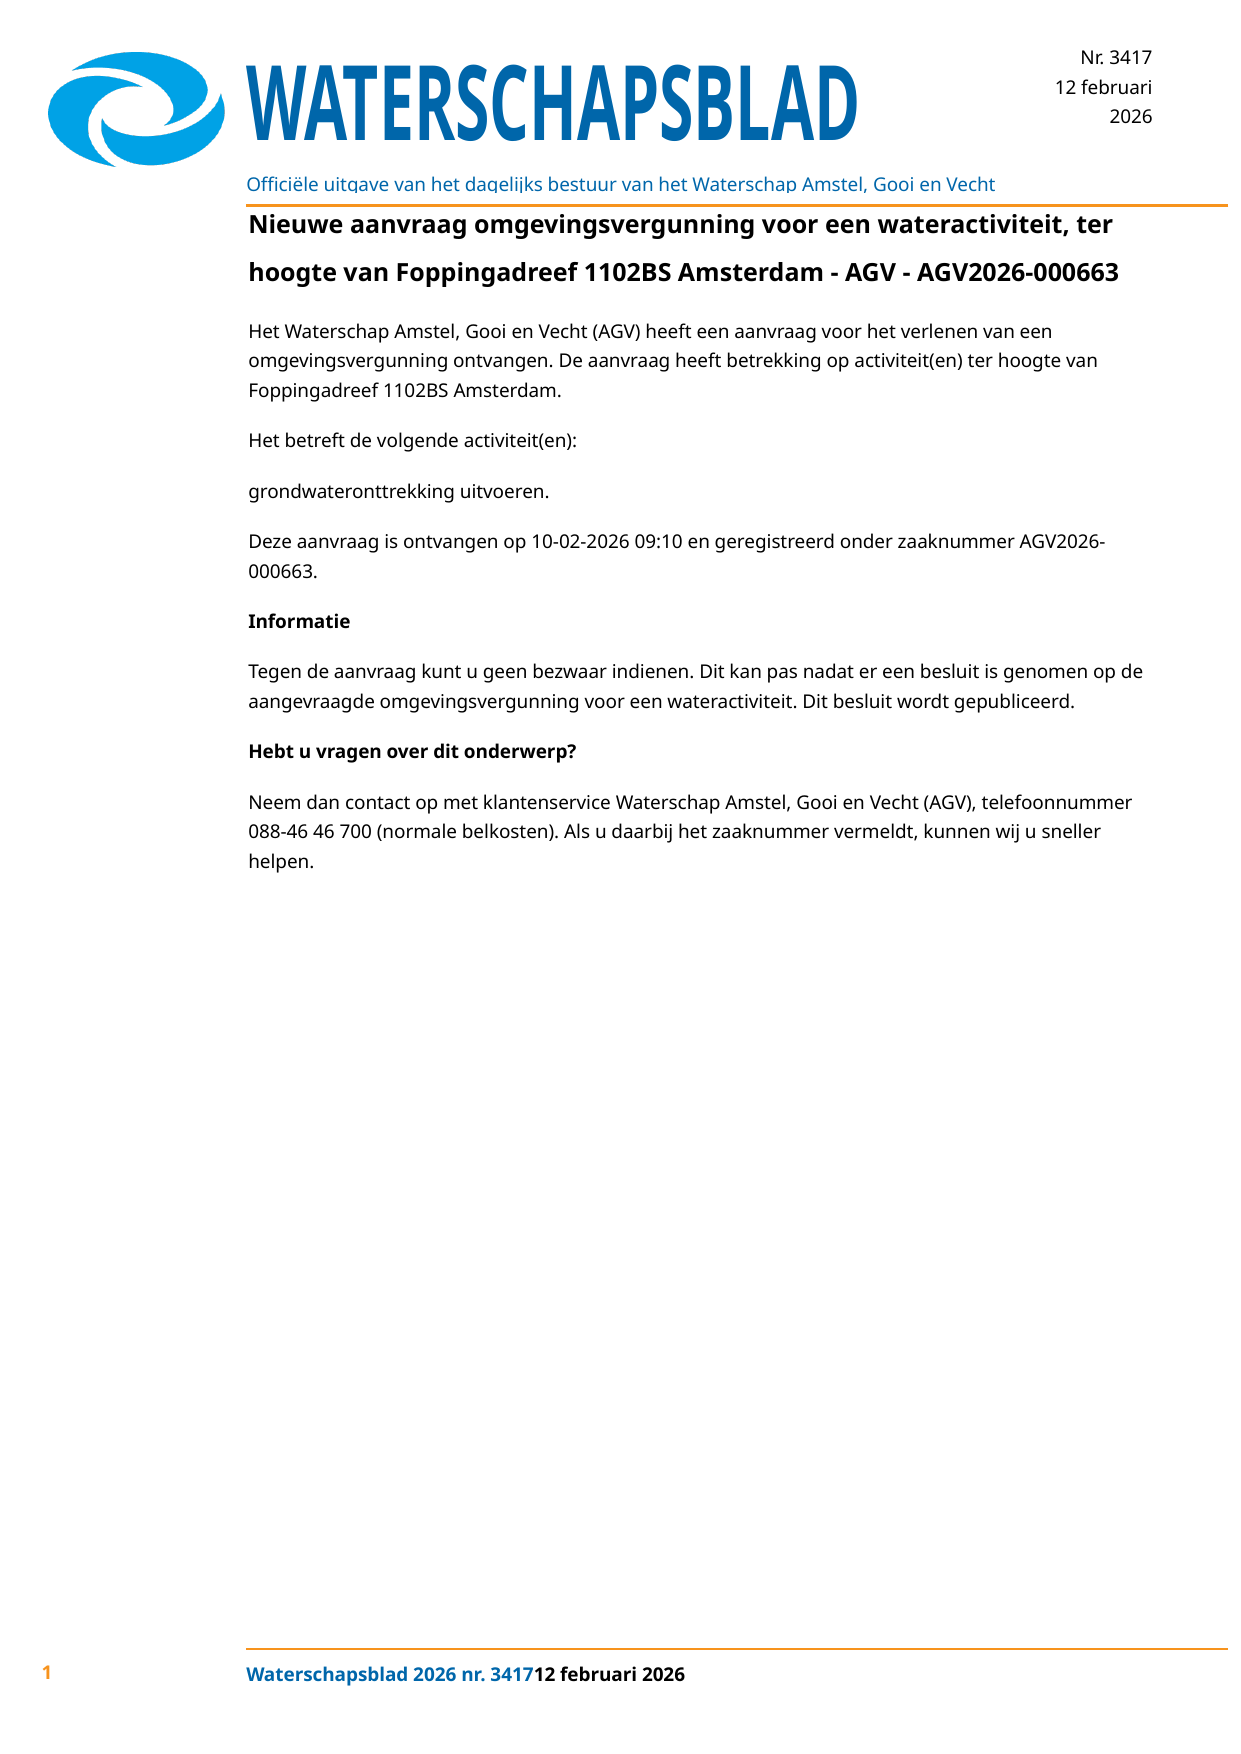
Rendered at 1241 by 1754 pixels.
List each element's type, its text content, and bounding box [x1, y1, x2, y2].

text Neem dan contact op met klantenservice Waterschap Amstel, Gooi en Vecht (AGV), telefoonnummer 088-46 46 700 (normale belkosten). Als u daarbij het zaaknummer vermeldt, kunnen wij u sneller helpen. [248, 789, 1152, 874]
text Hebt u vragen over dit onderwerp? [248, 739, 1152, 764]
text Het Waterschap Amstel, Gooi en Vecht (AGV) heeft een aanvraag voor het verlenen van een omgevingsvergunning ontvangen. De aanvraag heeft betrekking op activiteit(en) ter hoogte van Foppingadreef 1102BS Amsterdam. [248, 318, 1152, 403]
text Tegen de aanvraag kunt u geen bezwaar indienen. Dit kan pas nadat er een besluit is genomen op de aangevraagde omgevingsvergunning voor een wateractiviteit. Dit besluit wordt gepubliceerd. [248, 659, 1152, 714]
text Informatie [248, 608, 1152, 634]
text grondwateronttrekking uitvoeren. [248, 478, 1152, 504]
text Het betreft de volgende activiteit(en): [248, 427, 1152, 453]
text Nieuwe aanvraag omgevingsvergunning voor een wateractiviteit, ter hoogte van Foppingadreef 1102BS Amsterdam - AGV - AGV2026-000663 [248, 207, 1152, 288]
text Deze aanvraag is ontvangen op 10-02-2026 09:10 en geregistreerd onder zaaknummer AGV2026-000663. [248, 528, 1152, 584]
picture [41, 47, 231, 172]
